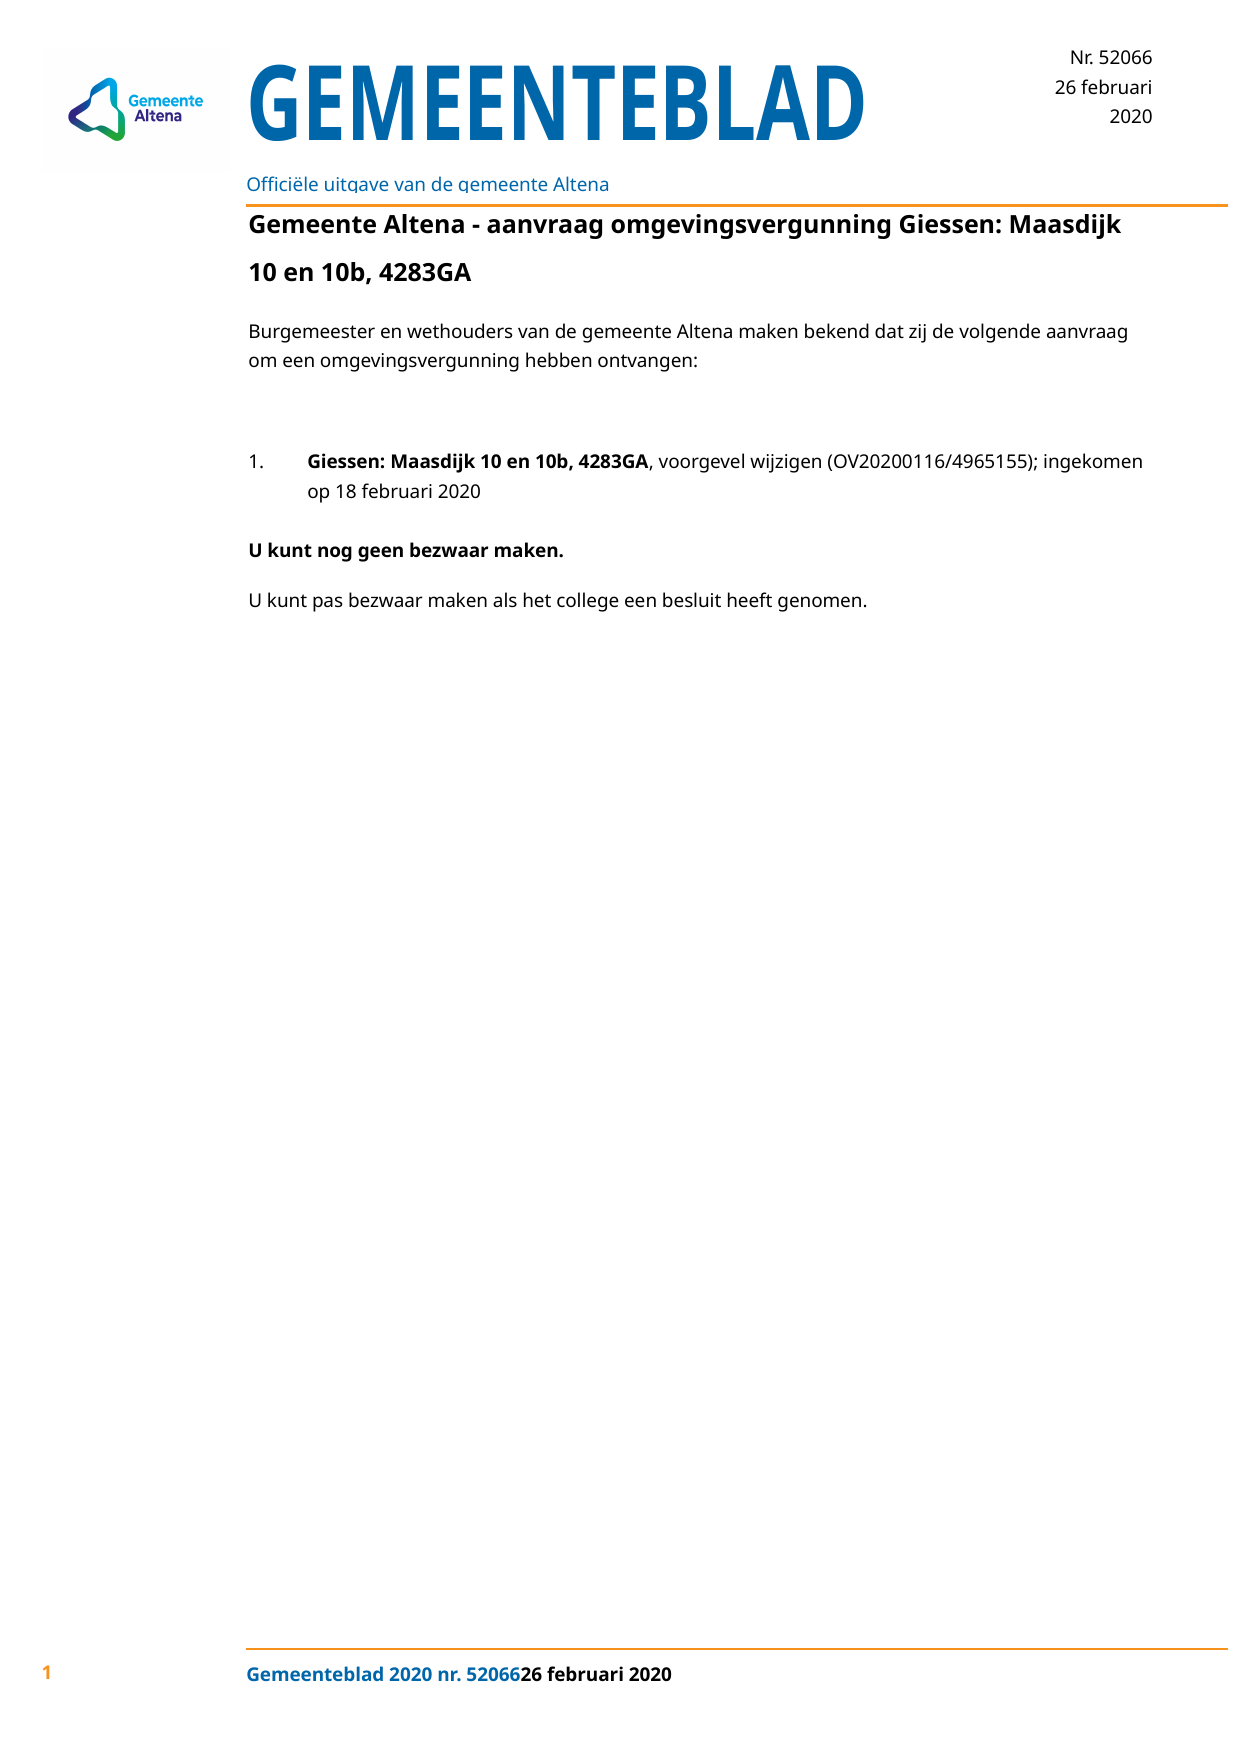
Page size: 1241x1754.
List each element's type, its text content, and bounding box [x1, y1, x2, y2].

text U kunt pas bezwaar maken als het college een besluit heeft genomen. [248, 587, 1152, 613]
list Giessen: Maasdijk 10 en 10b, 4283GA, voorgevel wijzigen (OV20200116/4965155); ingekomen op 18 februari 2020 [248, 448, 1152, 504]
text Gemeente Altena - aanvraag omgevingsvergunning Giessen: Maasdijk 10 en 10b, 4283GA [248, 207, 1152, 288]
text Burgemeester en wethouders van de gemeente Altena maken bekend dat zij de volgende aanvraag om een omgevingsvergunning hebben ontvangen: [248, 318, 1152, 373]
text U kunt nog geen bezwaar maken. [248, 537, 1152, 563]
picture [41, 47, 231, 172]
